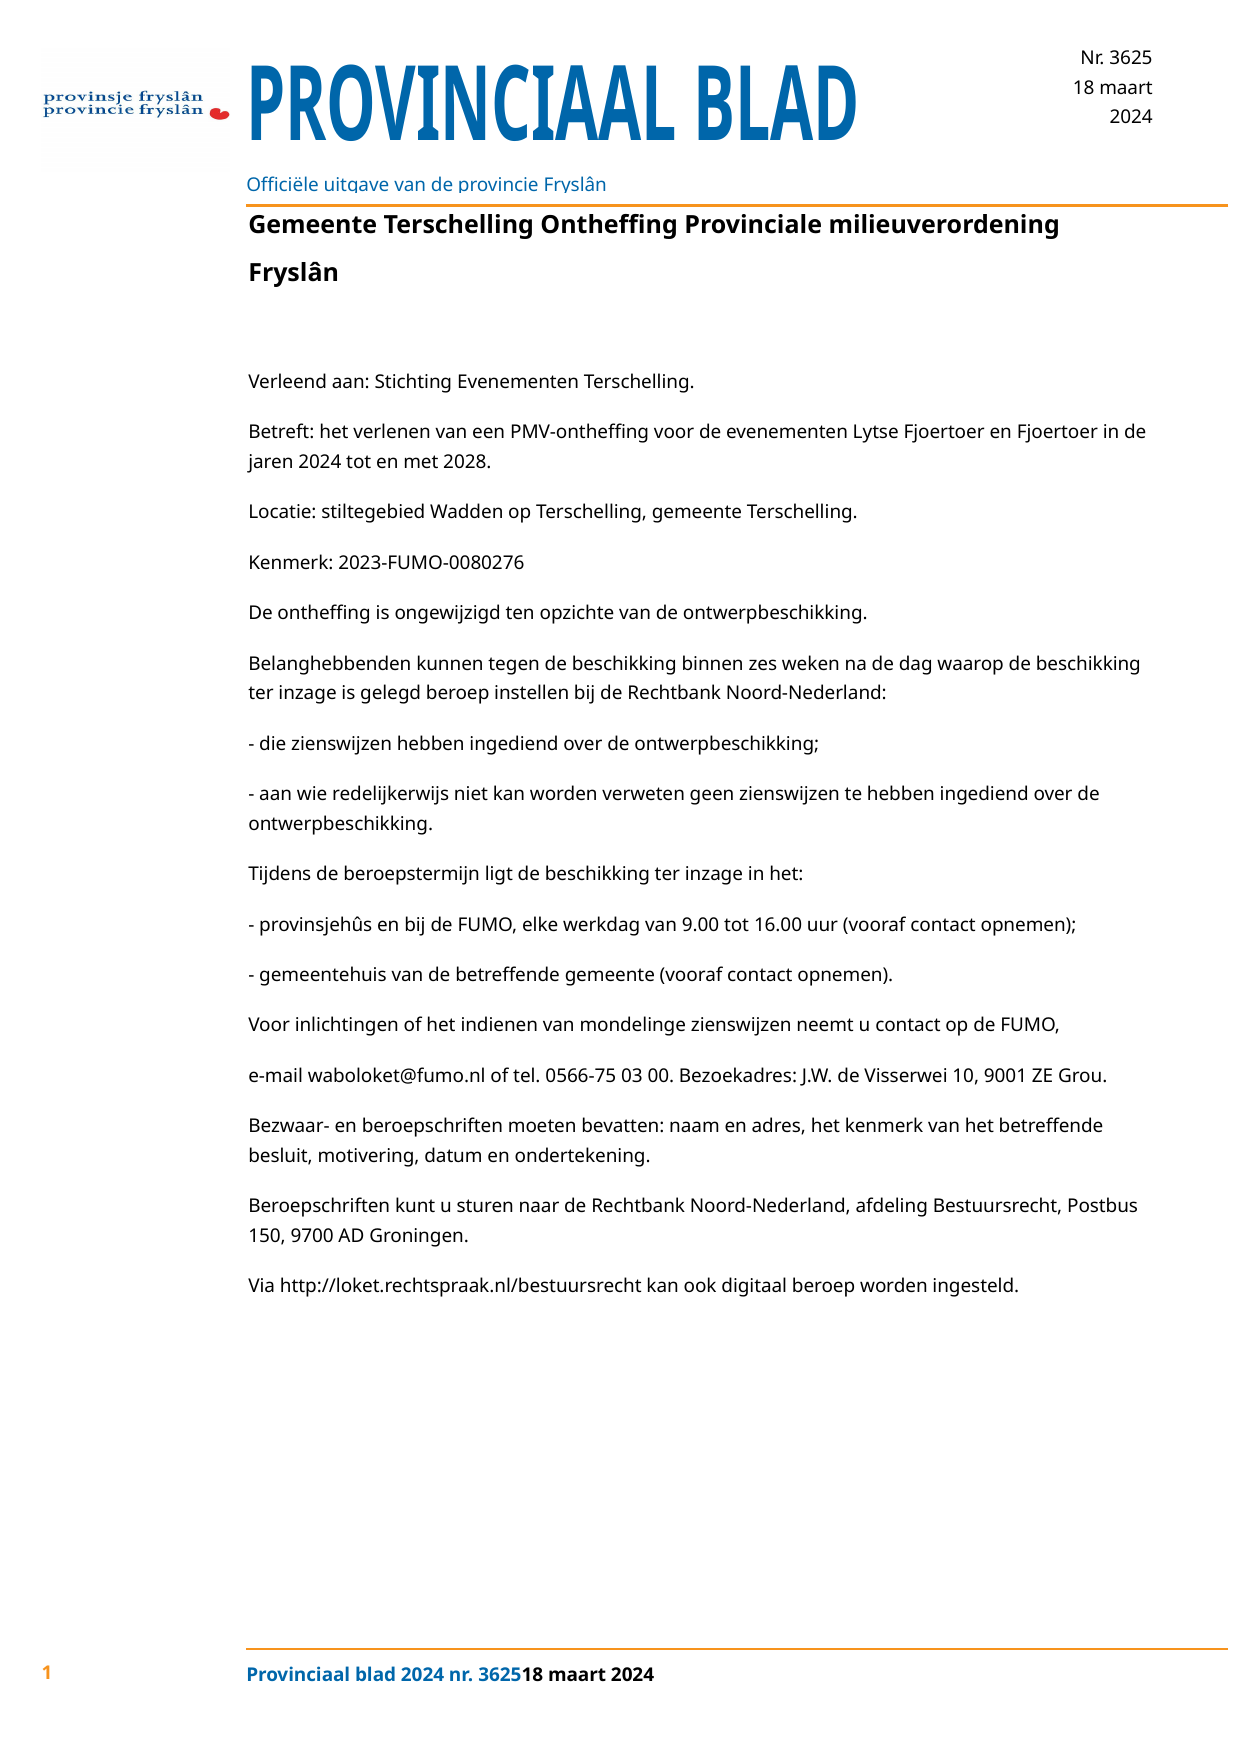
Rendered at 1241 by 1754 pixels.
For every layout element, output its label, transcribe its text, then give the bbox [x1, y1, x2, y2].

text Beroepschriften kunt u sturen naar de Rechtbank Noord-Nederland, afdeling Bestuursrecht, Postbus 150, 9700 AD Groningen. [248, 1192, 1152, 1248]
text e-mail waboloket@fumo.nl of tel. 0566-75 03 00. Bezoekadres: J.W. de Visserwei 10, 9001 ZE Grou. [248, 1062, 1152, 1088]
text Via http://loket.rechtspraak.nl/bestuursrecht kan ook digitaal beroep worden ingesteld. [248, 1272, 1152, 1298]
text Locatie: stiltegebied Wadden op Terschelling, gemeente Terschelling. [248, 499, 1152, 524]
text Gemeente Terschelling Ontheffing Provinciale milieuverordening Fryslân [248, 207, 1152, 288]
picture [41, 47, 231, 172]
text De ontheffing is ongewijzigd ten opzichte van de ontwerpbeschikking. [248, 599, 1152, 625]
text Belanghebbenden kunnen tegen de beschikking binnen zes weken na de dag waarop de beschikking ter inzage is gelegd beroep instellen bij de Rechtbank Noord-Nederland: [248, 650, 1152, 705]
text - provinsjehûs en bij de FUMO, elke werkdag van 9.00 tot 16.00 uur (vooraf contact opnemen); [248, 911, 1152, 937]
text Bezwaar- en beroepschriften moeten bevatten: naam en adres, het kenmerk van het betreffende besluit, motivering, datum en ondertekening. [248, 1112, 1152, 1168]
text Verleend aan: Stichting Evenementen Terschelling. [248, 368, 1152, 394]
text Tijdens de beroepstermijn ligt de beschikking ter inzage in het: [248, 860, 1152, 886]
text - gemeentehuis van de betreffende gemeente (vooraf contact opnemen). [248, 961, 1152, 987]
text Voor inlichtingen of het indienen van mondelinge zienswijzen neemt u contact op de FUMO, [248, 1012, 1152, 1037]
text - aan wie redelijkerwijs niet kan worden verweten geen zienswijzen te hebben ingediend over de ontwerpbeschikking. [248, 780, 1152, 836]
text Betreft: het verlenen van een PMV-ontheffing voor de evenementen Lytse Fjoertoer en Fjoertoer in de jaren 2024 tot en met 2028. [248, 419, 1152, 474]
text - die zienswijzen hebben ingediend over de ontwerpbeschikking; [248, 730, 1152, 756]
text Kenmerk: 2023-FUMO-0080276 [248, 549, 1152, 575]
